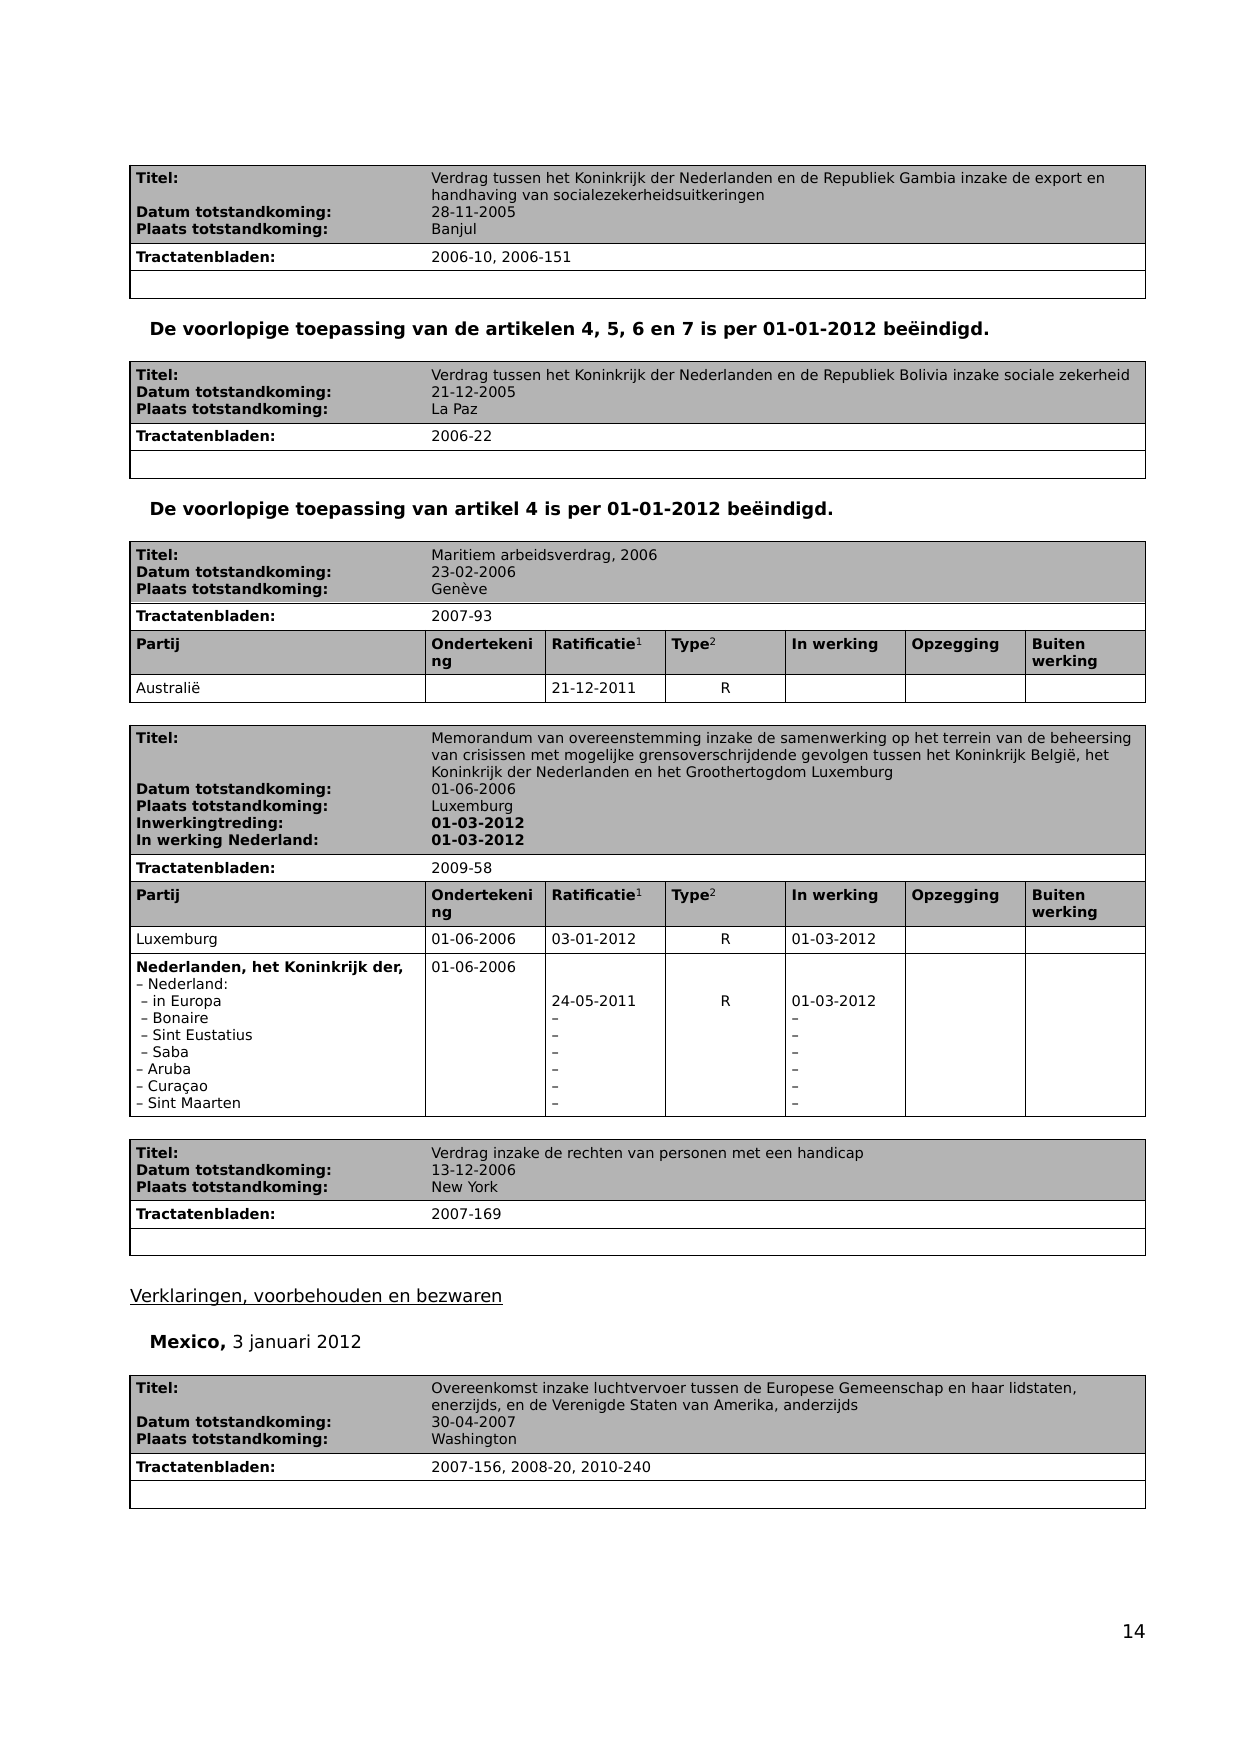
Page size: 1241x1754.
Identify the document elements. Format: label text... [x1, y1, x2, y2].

table_cell 23-02-2006 [425, 564, 1145, 581]
table_cell Ondertekening [426, 631, 545, 674]
table_cell [1026, 1078, 1145, 1094]
table_cell – Bonaire [131, 1010, 425, 1027]
table_cell 24-05-2011 [546, 993, 665, 1009]
table_cell Datum totstandkoming: [131, 1162, 425, 1179]
table_cell Ondertekening [426, 882, 545, 926]
table_cell Plaats totstandkoming: [131, 401, 425, 423]
table_cell – [546, 1010, 665, 1027]
table_cell [906, 1061, 1025, 1077]
table_cell [426, 993, 545, 1009]
table_cell – Curaçao [131, 1078, 425, 1094]
table_cell 2006-10, 2006-151 [425, 244, 1145, 270]
table_cell [1026, 1010, 1145, 1027]
table_cell R [666, 927, 785, 953]
table_cell [906, 675, 1025, 702]
table_cell Ratificatie1 [546, 631, 665, 674]
table_cell R [666, 675, 785, 702]
table_cell 01-03-2012 [786, 993, 905, 1009]
table_cell – in Europa [131, 993, 425, 1009]
table_cell Buiten werking [1026, 882, 1145, 926]
table_cell Tractatenbladen: [131, 855, 425, 881]
table_cell La Paz [425, 401, 1145, 423]
table_cell Partij [131, 631, 425, 674]
table_cell – [546, 1095, 665, 1116]
table_cell [666, 1061, 785, 1077]
table_header Titel: [131, 1376, 425, 1414]
table_cell [666, 1078, 785, 1094]
table_cell [1026, 927, 1145, 953]
table_cell – [546, 1027, 665, 1043]
table_cell Plaats totstandkoming: [131, 1179, 425, 1200]
table_cell – Nederland: [131, 976, 425, 993]
table_cell Datum totstandkoming: [131, 1414, 425, 1431]
table_header Memorandum van overeenstemming inzake de samenwerking op het terrein van de beheersing van crisissen met mogelijke grensoverschrijdende gevolgen tussen het Koninkrijk België, het Koninkrijk der Nederlanden en het Groothertogdom Luxemburg [425, 726, 1145, 781]
table_cell Buiten werking [1026, 631, 1145, 674]
table_cell 2006-22 [425, 424, 1145, 450]
table_cell 01-06-2006 [425, 781, 1145, 798]
table_cell [546, 976, 665, 993]
table_cell 2007-156, 2008-20, 2010-240 [425, 1454, 1145, 1480]
table_header Maritiem arbeidsverdrag, 2006 [425, 542, 1145, 564]
table_cell – [546, 1061, 665, 1077]
table_cell [426, 1044, 545, 1061]
table_cell [906, 993, 1025, 1009]
table_cell 01-03-2012 [786, 927, 905, 953]
table_cell [426, 675, 545, 702]
table_cell – [786, 1010, 905, 1027]
table_header Titel: [131, 542, 425, 564]
table_cell Plaats totstandkoming: [131, 798, 425, 815]
table_cell Inwerkingtreding: [131, 815, 425, 832]
table_cell 01-06-2006 [426, 927, 545, 953]
table_cell 01-06-2006 [426, 954, 545, 976]
table_cell [1026, 954, 1145, 976]
table_cell 03-01-2012 [546, 927, 665, 953]
table_cell – [786, 1078, 905, 1094]
table_cell – [546, 1078, 665, 1094]
text De voorlopige toepassing van de artikelen 4, 5, 6 en 7 is per 01-01-2012 beëindigd. [130, 319, 1146, 339]
table_cell – [786, 1095, 905, 1116]
table_cell [426, 976, 545, 993]
table_cell [906, 1010, 1025, 1027]
table_cell 01-03-2012 [425, 832, 1145, 854]
table_cell [666, 1010, 785, 1027]
table_cell [1026, 675, 1145, 702]
table_cell Plaats totstandkoming: [131, 221, 425, 243]
table_header Overeenkomst inzake luchtvervoer tussen de Europese Gemeenschap en haar lidstaten, enerzijds, en de Verenigde Staten van Amerika, anderzijds [425, 1376, 1145, 1414]
table_cell In werking [786, 882, 905, 926]
table_cell Datum totstandkoming: [131, 781, 425, 798]
table_cell 2007-169 [425, 1201, 1145, 1228]
table_cell [131, 271, 1145, 298]
table_header Titel: [131, 726, 425, 781]
table_cell [666, 954, 785, 976]
table_cell Datum totstandkoming: [131, 384, 425, 401]
table_cell Tractatenbladen: [131, 604, 425, 630]
table_cell [1026, 976, 1145, 993]
table_cell [666, 1095, 785, 1116]
table_cell [426, 1061, 545, 1077]
table_cell [666, 1044, 785, 1061]
text De voorlopige toepassing van artikel 4 is per 01-01-2012 beëindigd. [130, 498, 1146, 519]
table_cell New York [425, 1179, 1145, 1200]
table_cell Tractatenbladen: [131, 424, 425, 450]
table_cell [426, 1078, 545, 1094]
table_cell – [786, 1061, 905, 1077]
text Mexico, 3 januari 2012 [130, 1332, 1146, 1353]
table_cell [906, 1078, 1025, 1094]
table_header Verdrag tussen het Koninkrijk der Nederlanden en de Republiek Bolivia inzake sociale zekerheid [425, 362, 1145, 384]
table_cell 28-11-2005 [425, 204, 1145, 221]
table_cell [666, 1027, 785, 1043]
table_cell Plaats totstandkoming: [131, 581, 425, 602]
table_cell [426, 1010, 545, 1027]
table_cell [1026, 1061, 1145, 1077]
table_cell [426, 1027, 545, 1043]
table_cell Type2 [666, 882, 785, 926]
table_cell Datum totstandkoming: [131, 564, 425, 581]
table_cell – Saba [131, 1044, 425, 1061]
table_cell Type2 [666, 631, 785, 674]
table_cell R [666, 993, 785, 1009]
table_cell [1026, 1044, 1145, 1061]
table_cell Luxemburg [425, 798, 1145, 815]
table_cell Luxemburg [131, 927, 425, 953]
table_cell [131, 1481, 1145, 1508]
table_cell [906, 1027, 1025, 1043]
table_cell Plaats totstandkoming: [131, 1431, 425, 1453]
table_cell [666, 976, 785, 993]
table_header Verdrag inzake de rechten van personen met een handicap [425, 1140, 1145, 1162]
table_cell In werking Nederland: [131, 832, 425, 854]
table_cell [786, 976, 905, 993]
table_cell [906, 1095, 1025, 1116]
table_cell Opzegging [906, 882, 1025, 926]
table_cell 13-12-2006 [425, 1162, 1145, 1179]
table_cell Ratificatie1 [546, 882, 665, 926]
table_cell Tractatenbladen: [131, 1454, 425, 1480]
table_cell [906, 1044, 1025, 1061]
table_cell Australië [131, 675, 425, 702]
table_cell Partij [131, 882, 425, 926]
table_cell [786, 954, 905, 976]
table_header Titel: [131, 166, 425, 204]
subtitle Verklaringen, voorbehouden en bezwaren [130, 1286, 1146, 1307]
table_cell Datum totstandkoming: [131, 204, 425, 221]
table_cell – Aruba [131, 1061, 425, 1077]
table_cell [1026, 1027, 1145, 1043]
table_header Verdrag tussen het Koninkrijk der Nederlanden en de Republiek Gambia inzake de export en handhaving van socialezekerheidsuitkeringen [425, 166, 1145, 204]
table_cell Genève [425, 581, 1145, 602]
table_cell [131, 451, 1145, 477]
table_cell [1026, 1095, 1145, 1116]
table_cell [906, 954, 1025, 976]
table_cell – [786, 1027, 905, 1043]
table_cell [906, 976, 1025, 993]
table_cell – [786, 1044, 905, 1061]
table_cell In werking [786, 631, 905, 674]
table_cell Tractatenbladen: [131, 244, 425, 270]
table_cell [546, 954, 665, 976]
table_cell 01-03-2012 [425, 815, 1145, 832]
table_cell 2009-58 [425, 855, 1145, 881]
table_cell 30-04-2007 [425, 1414, 1145, 1431]
table_cell Banjul [425, 221, 1145, 243]
table_cell [131, 1229, 1145, 1255]
table_cell [786, 675, 905, 702]
table_cell – Sint Eustatius [131, 1027, 425, 1043]
table_cell [906, 927, 1025, 953]
table_cell Tractatenbladen: [131, 1201, 425, 1228]
table_cell [426, 1095, 545, 1116]
table_cell 21-12-2011 [546, 675, 665, 702]
table_cell Nederlanden, het Koninkrijk der, [131, 954, 425, 976]
table_cell 2007-93 [425, 604, 1145, 630]
table_header Titel: [131, 1140, 425, 1162]
table_cell Opzegging [906, 631, 1025, 674]
table_cell – [546, 1044, 665, 1061]
table_cell Washington [425, 1431, 1145, 1453]
table_cell – Sint Maarten [131, 1095, 425, 1116]
table_header Titel: [131, 362, 425, 384]
table_cell [1026, 993, 1145, 1009]
table_cell 21-12-2005 [425, 384, 1145, 401]
